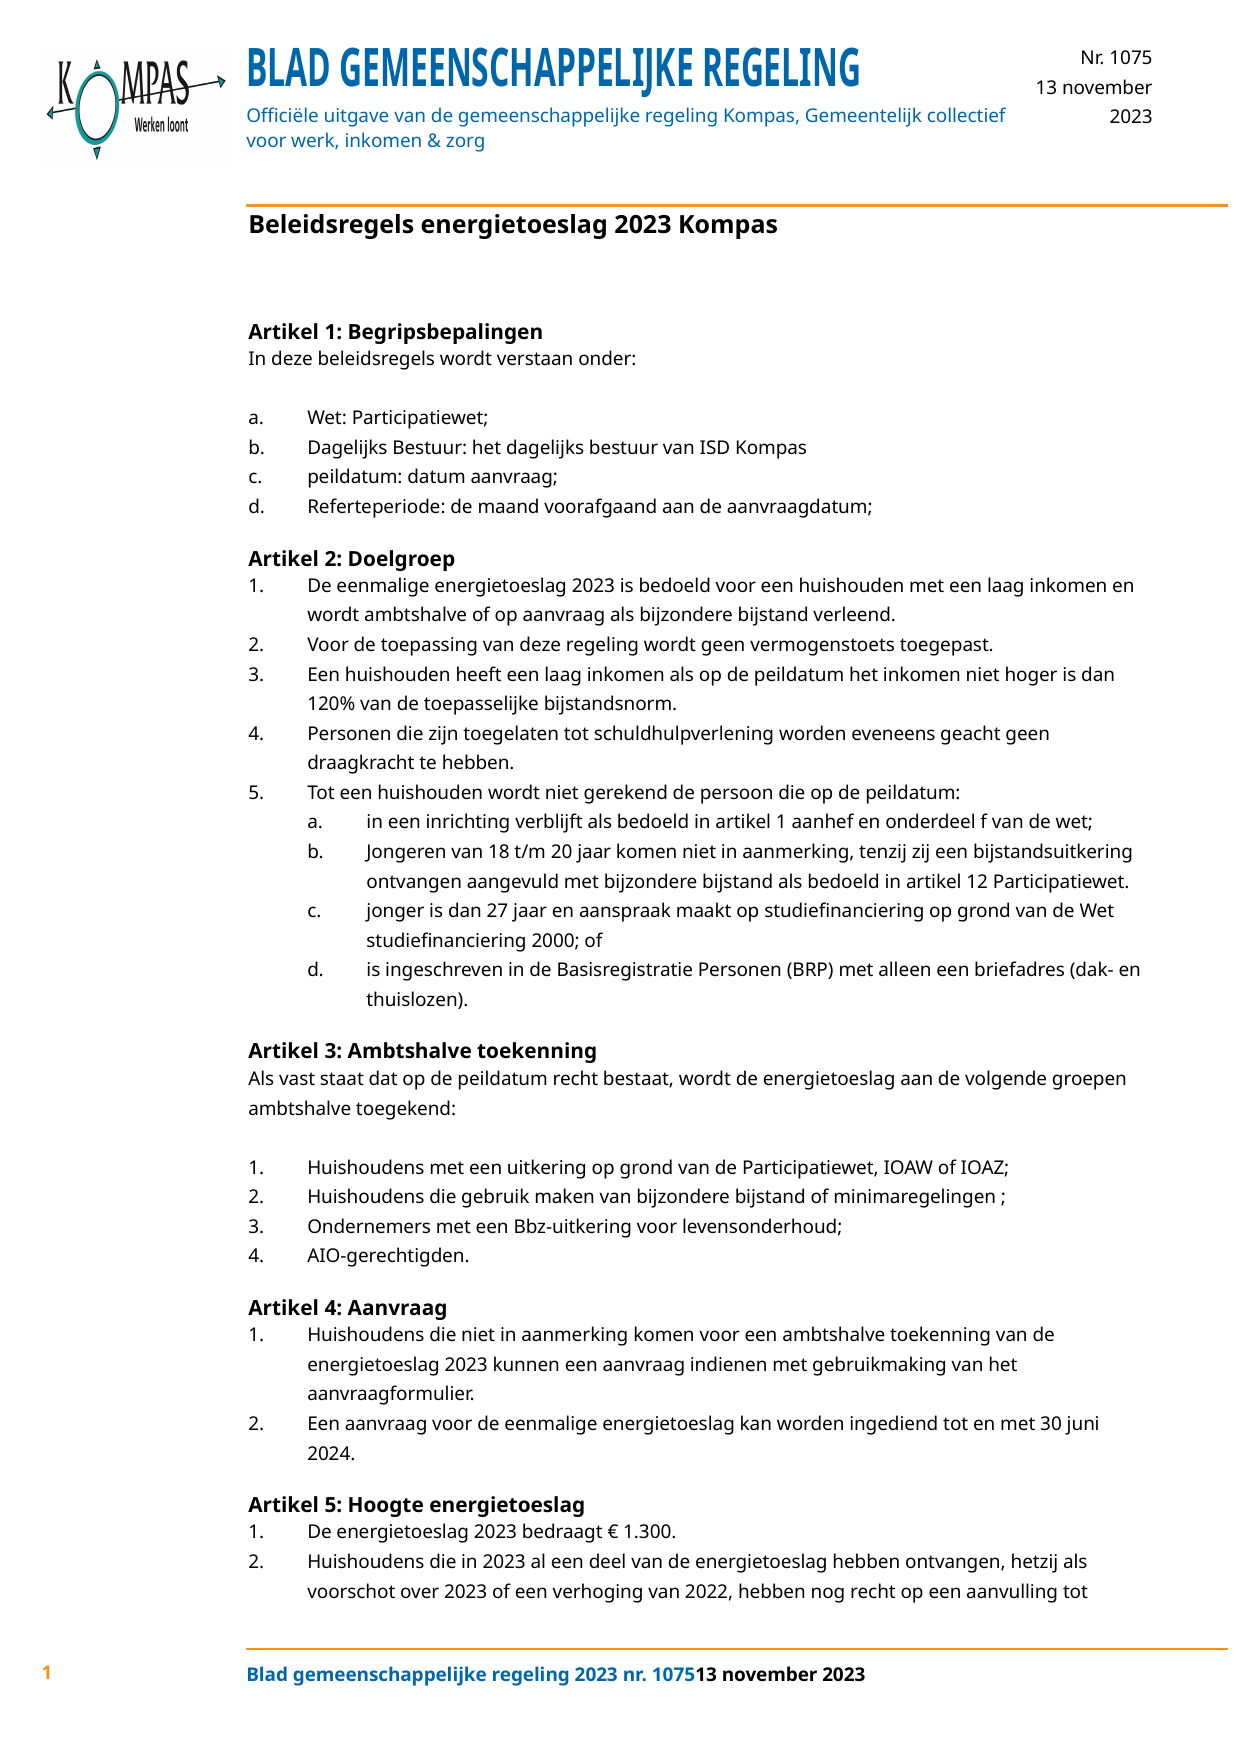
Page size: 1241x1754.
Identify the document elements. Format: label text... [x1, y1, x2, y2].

text Artikel 5: Hoogte energietoeslag [248, 1490, 1152, 1519]
list Voor de toepassing van deze regeling wordt geen vermogenstoets toegepast. [248, 631, 1152, 657]
list peildatum: datum aanvraag; [248, 464, 1152, 489]
list jonger is dan 27 jaar en aanspraak maakt op studiefinanciering op grond van de Wet studiefinanciering 2000; of [307, 897, 1152, 953]
list Ondernemers met een Bbz-uitkering voor levensonderhoud; [248, 1213, 1152, 1239]
list Huishoudens die in 2023 al een deel van de energietoeslag hebben ontvangen, hetzij als voorschot over 2023 of een verhoging van 2022, hebben nog recht op een aanvulling tot [248, 1548, 1152, 1603]
list De eenmalige energietoeslag 2023 is bedoeld voor een huishouden met een laag inkomen en wordt ambtshalve of op aanvraag als bijzondere bijstand verleend. [248, 572, 1152, 627]
picture [41, 47, 231, 172]
text Beleidsregels energietoeslag 2023 Kompas [248, 207, 1152, 241]
list Een aanvraag voor de eenmalige energietoeslag kan worden ingediend tot en met 30 juni 2024. [248, 1410, 1152, 1466]
list Huishoudens die niet in aanmerking komen voor een ambtshalve toekenning van de energietoeslag 2023 kunnen een aanvraag indienen met gebruikmaking van het aanvraagformulier. [248, 1321, 1152, 1406]
list Referteperiode: de maand voorafgaand aan de aanvraagdatum; [248, 493, 1152, 519]
list Dagelijks Bestuur: het dagelijks bestuur van ISD Kompas [248, 434, 1152, 460]
list Huishoudens die gebruik maken van bijzondere bijstand of minimaregelingen ; [248, 1183, 1152, 1209]
list Jongeren van 18 t/m 20 jaar komen niet in aanmerking, tenzij zij een bijstandsuitkering ontvangen aangevuld met bijzondere bijstand als bedoeld in artikel 12 Participatiewet. [307, 838, 1152, 894]
list is ingeschreven in de Basisregistratie Personen (BRP) met alleen een briefadres (dak- en thuislozen). [307, 957, 1152, 1012]
list Huishoudens met een uitkering op grond van de Participatiewet, IOAW of IOAZ; [248, 1154, 1152, 1179]
list Een huishouden heeft een laag inkomen als op de peildatum het inkomen niet hoger is dan 120% van de toepasselijke bijstandsnorm. [248, 661, 1152, 716]
text Als vast staat dat op de peildatum recht bestaat, wordt de energietoeslag aan de volgende groepen ambtshalve toegekend: [248, 1065, 1152, 1120]
text Artikel 2: Doelgroep [248, 544, 1152, 572]
text In deze beleidsregels wordt verstaan onder: [248, 345, 1152, 371]
list in een inrichting verblijft als bedoeld in artikel 1 aanhef en onderdeel f van de wet; [307, 809, 1152, 834]
list Personen die zijn toegelaten tot schuldhulpverlening worden eveneens geacht geen draagkracht te hebben. [248, 720, 1152, 775]
list De energietoeslag 2023 bedraagt € 1.300. [248, 1519, 1152, 1544]
text Artikel 3: Ambtshalve toekenning [248, 1037, 1152, 1065]
list Wet: Participatiewet; [248, 404, 1152, 430]
list Tot een huishouden wordt niet gerekend de persoon die op de peildatum: [248, 779, 1152, 805]
text Artikel 4: Aanvraag [248, 1293, 1152, 1321]
list AIO-gerechtigden. [248, 1243, 1152, 1268]
text Artikel 1: Begripsbepalingen [248, 317, 1152, 345]
